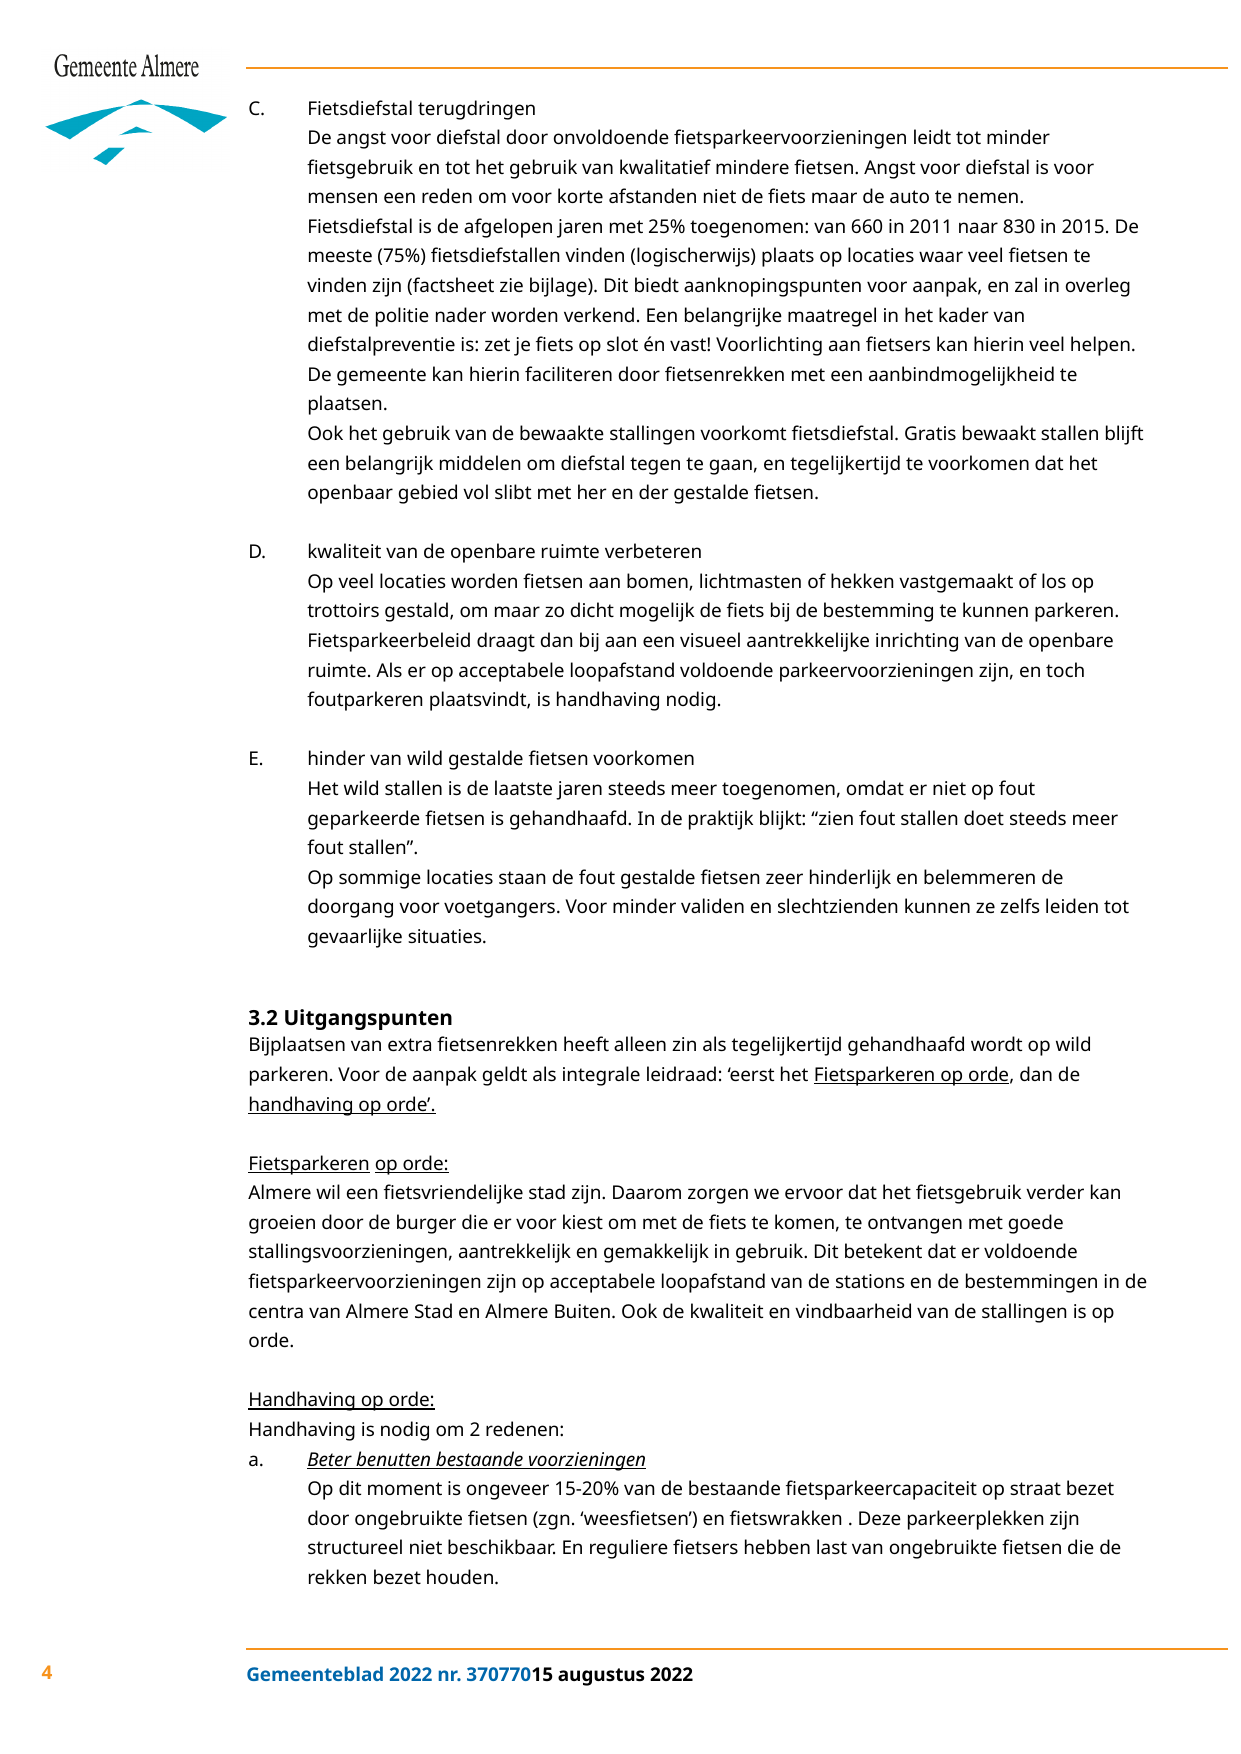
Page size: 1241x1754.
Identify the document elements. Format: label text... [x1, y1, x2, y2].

text 3.2 Uitgangspunten [248, 1003, 1152, 1032]
list Fietsparkeerbeleid draagt dan bij aan een visueel aantrekkelijke inrichting van de openbare ruimte. Als er op acceptabele loopafstand voldoende parkeervoorzieningen zijn, en toch foutparkeren plaatsvindt, is handhaving nodig. [248, 627, 1152, 712]
list kwaliteit van de openbare ruimte verbeteren [248, 538, 1152, 564]
text Bijplaatsen van extra fietsenrekken heeft alleen zin als tegelijkertijd gehandhaafd wordt op wild parkeren. Voor de aanpak geldt als integrale leidraad: ‘eerst het Fietsparkeren op orde, dan de handhaving op orde’. [248, 1032, 1152, 1116]
text Handhaving is nodig om 2 redenen: [248, 1416, 1152, 1442]
text Fietsparkeren op orde: [248, 1150, 1152, 1176]
list Op sommige locaties staan de fout gestalde fietsen zeer hinderlijk en belemmeren de doorgang voor voetgangers. Voor minder validen en slechtzienden kunnen ze zelfs leiden tot gevaarlijke situaties. [248, 864, 1152, 949]
list Het wild stallen is de laatste jaren steeds meer toegenomen, omdat er niet op fout geparkeerde fietsen is gehandhaafd. In de praktijk blijkt: “zien fout stallen doet steeds meer fout stallen”. [248, 775, 1152, 860]
list Op veel locaties worden fietsen aan bomen, lichtmasten of hekken vastgemaakt of los op trottoirs gestald, om maar zo dicht mogelijk de fiets bij de bestemming te kunnen parkeren. [248, 568, 1152, 623]
list Fietsdiefstal is de afgelopen jaren met 25% toegenomen: van 660 in 2011 naar 830 in 2015. De meeste (75%) fietsdiefstallen vinden (logischerwijs) plaats op locaties waar veel fietsen te vinden zijn (factsheet zie bijlage). Dit biedt aanknopingspunten voor aanpak, en zal in overleg met de politie nader worden verkend. Een belangrijke maatregel in het kader van diefstalpreventie is: zet je fiets op slot én vast! Voorlichting aan fietsers kan hierin veel helpen. De gemeente kan hierin faciliteren door fietsenrekken met een aanbindmogelijkheid te plaatsen. [248, 213, 1152, 416]
list Fietsdiefstal terugdringen [248, 95, 1152, 121]
text Handhaving op orde: [248, 1387, 1152, 1412]
text Almere wil een fietsvriendelijke stad zijn. Daarom zorgen we ervoor dat het fietsgebruik verder kan groeien door de burger die er voor kiest om met de fiets te komen, te ontvangen met goede stallingsvoorzieningen, aantrekkelijk en gemakkelijk in gebruik. Dit betekent dat er voldoende fietsparkeervoorzieningen zijn op acceptabele loopafstand van de stations en de bestemmingen in de centra van Almere Stad en Almere Buiten. Ook de kwaliteit en vindbaarheid van de stallingen is op orde. [248, 1179, 1152, 1353]
list Ook het gebruik van de bewaakte stallingen voorkomt fietsdiefstal. Gratis bewaakt stallen blijft een belangrijk middelen om diefstal tegen te gaan, en tegelijkertijd te voorkomen dat het openbaar gebied vol slibt met her en der gestalde fietsen. [248, 420, 1152, 505]
list hinder van wild gestalde fietsen voorkomen [248, 746, 1152, 771]
list De angst voor diefstal door onvoldoende fietsparkeervoorzieningen leidt tot minder fietsgebruik en tot het gebruik van kwalitatief mindere fietsen. Angst voor diefstal is voor mensen een reden om voor korte afstanden niet de fiets maar de auto te nemen. [248, 124, 1152, 209]
list Op dit moment is ongeveer 15-20% van de bestaande fietsparkeercapaciteit op straat bezet door ongebruikte fietsen (zgn. ‘weesfietsen’) en fietswrakken . Deze parkeerplekken zijn structureel niet beschikbaar. En reguliere fietsers hebben last van ongebruikte fietsen die de rekken bezet houden. [248, 1475, 1152, 1590]
list Beter benutten bestaande voorzieningen [248, 1446, 1152, 1471]
picture [41, 47, 231, 172]
